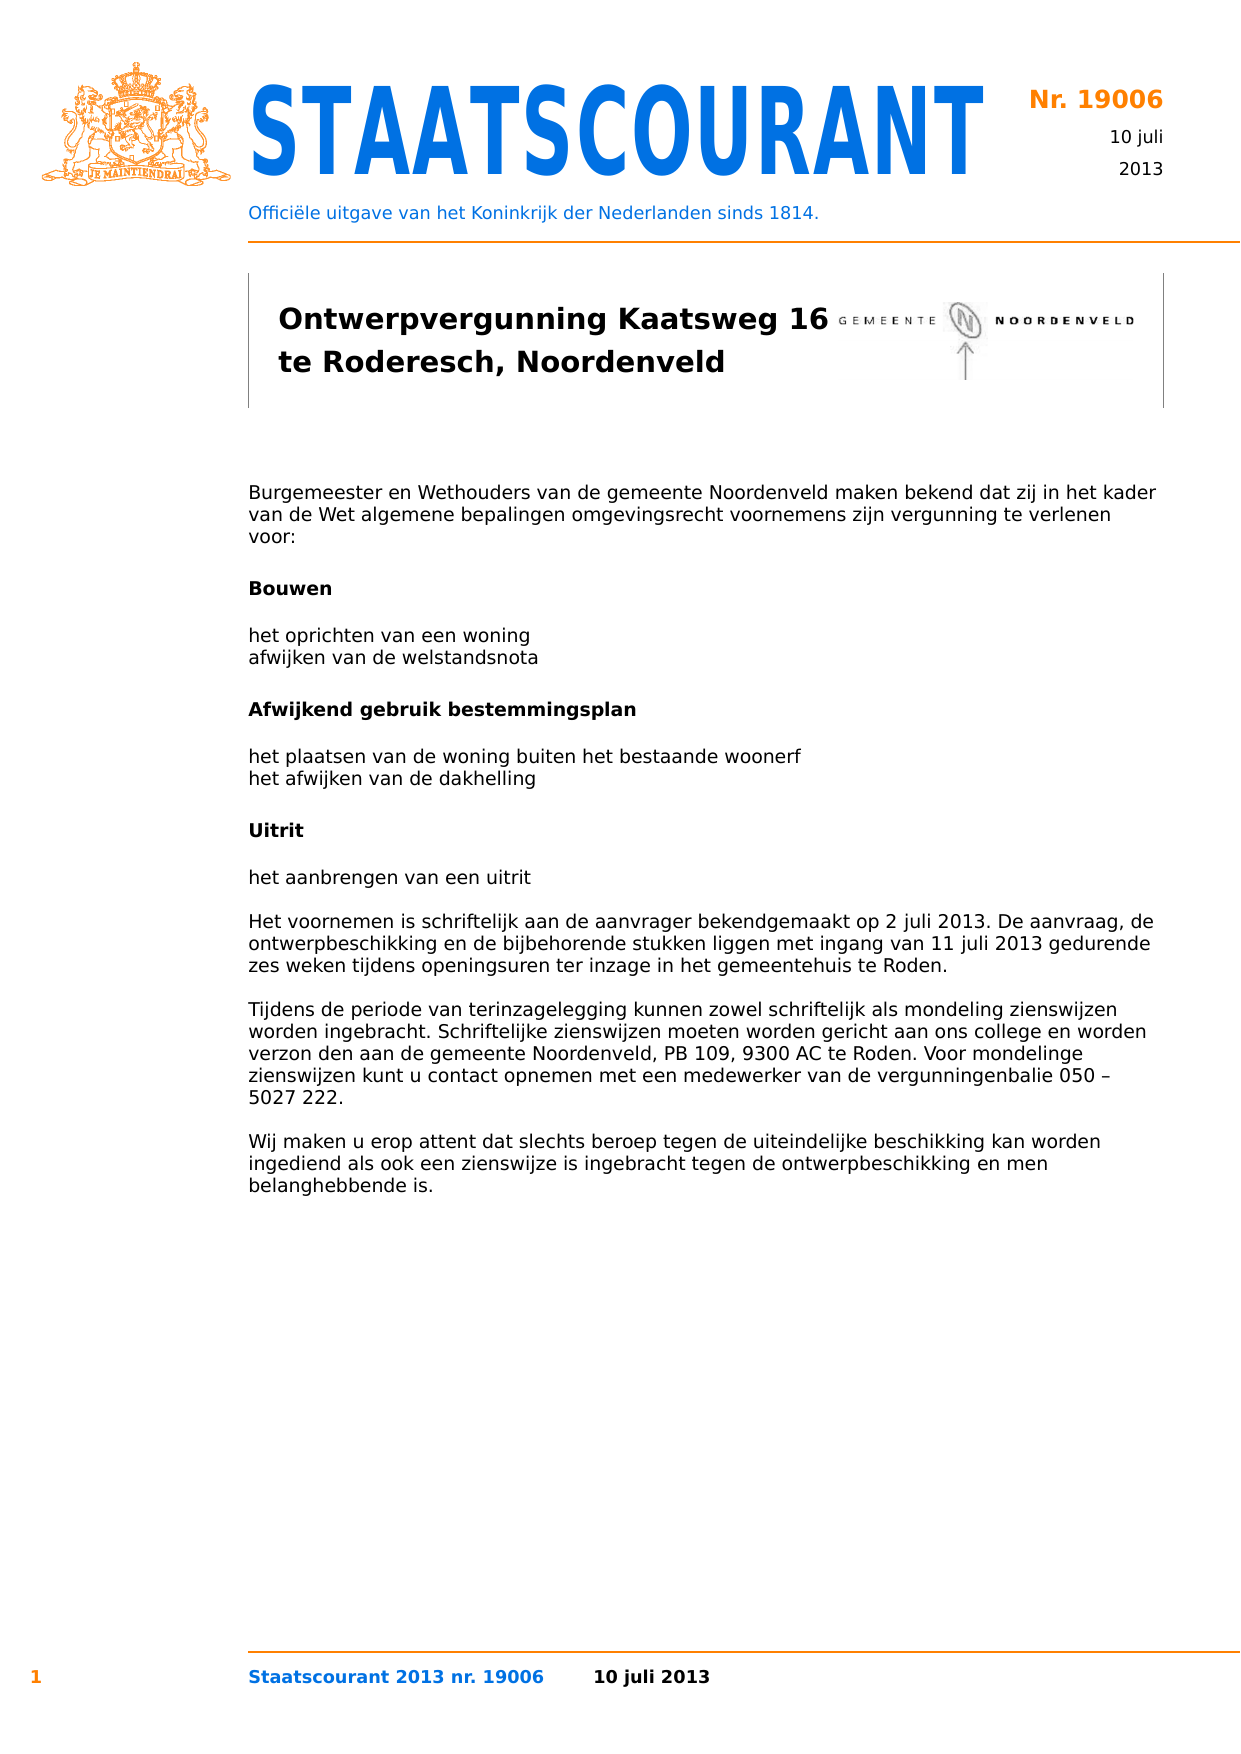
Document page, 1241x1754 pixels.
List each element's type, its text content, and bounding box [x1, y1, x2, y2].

subtitle Afwijkend gebruik bestemmingsplan [248, 699, 1163, 721]
subtitle Uitrit [248, 820, 1163, 842]
text Het voornemen is schriftelijk aan de aanvrager bekendgemaakt op 2 juli 2013. De aanvraag, de ontwerpbeschikking en de bijbehorende stukken liggen met ingang van 11 juli 2013 gedurende zes weken tijdens openingsuren ter inzage in het gemeentehuis te Roden. [248, 911, 1163, 977]
table_cell 10 juli [998, 121, 1240, 153]
picture [41, 62, 231, 186]
text het plaatsen van de woning buiten het bestaande woonerf [248, 746, 1163, 768]
text het afwijken van de dakhelling [248, 768, 1163, 790]
table_header [25, 62, 248, 241]
table_cell 2013 [998, 153, 1240, 203]
text het aanbrengen van een uitrit [248, 867, 1163, 889]
text Burgemeester en Wethouders van de gemeente Noordenveld maken bekend dat zij in het kader van de Wet algemene bepalingen omgevingsrecht voornemens zijn vergunning te verlenen voor: [248, 482, 1163, 548]
table_header Nr. 19006 [998, 62, 1240, 121]
text afwijken van de welstandsnota [248, 647, 1163, 669]
picture [838, 302, 1134, 380]
table_header STAATSCOURANT [248, 62, 998, 203]
text Tijdens de periode van terinzagelegging kunnen zowel schriftelijk als mondeling zienswijzen worden ingebracht. Schriftelijke zienswijzen moeten worden gericht aan ons college en worden verzon den aan de gemeente Noordenveld, PB 109, 9300 AC te Roden. Voor mondelinge zienswijzen kunt u contact opnemen met een medewerker van de vergunningenbalie 050 – 5027 222. [248, 999, 1163, 1109]
table_cell Officiële uitgave van het Koninkrijk der Nederlanden sinds 1814. [248, 203, 1240, 241]
subtitle Ontwerpvergunning Kaatsweg 16 te Roderesch, Noordenveld [249, 273, 1163, 408]
subtitle Bouwen [248, 578, 1163, 600]
text het oprichten van een woning [248, 625, 1163, 647]
text Wij maken u erop attent dat slechts beroep tegen de uiteindelijke beschikking kan worden ingediend als ook een zienswijze is ingebracht tegen de ontwerpbeschikking en men belanghebbende is. [248, 1131, 1163, 1196]
